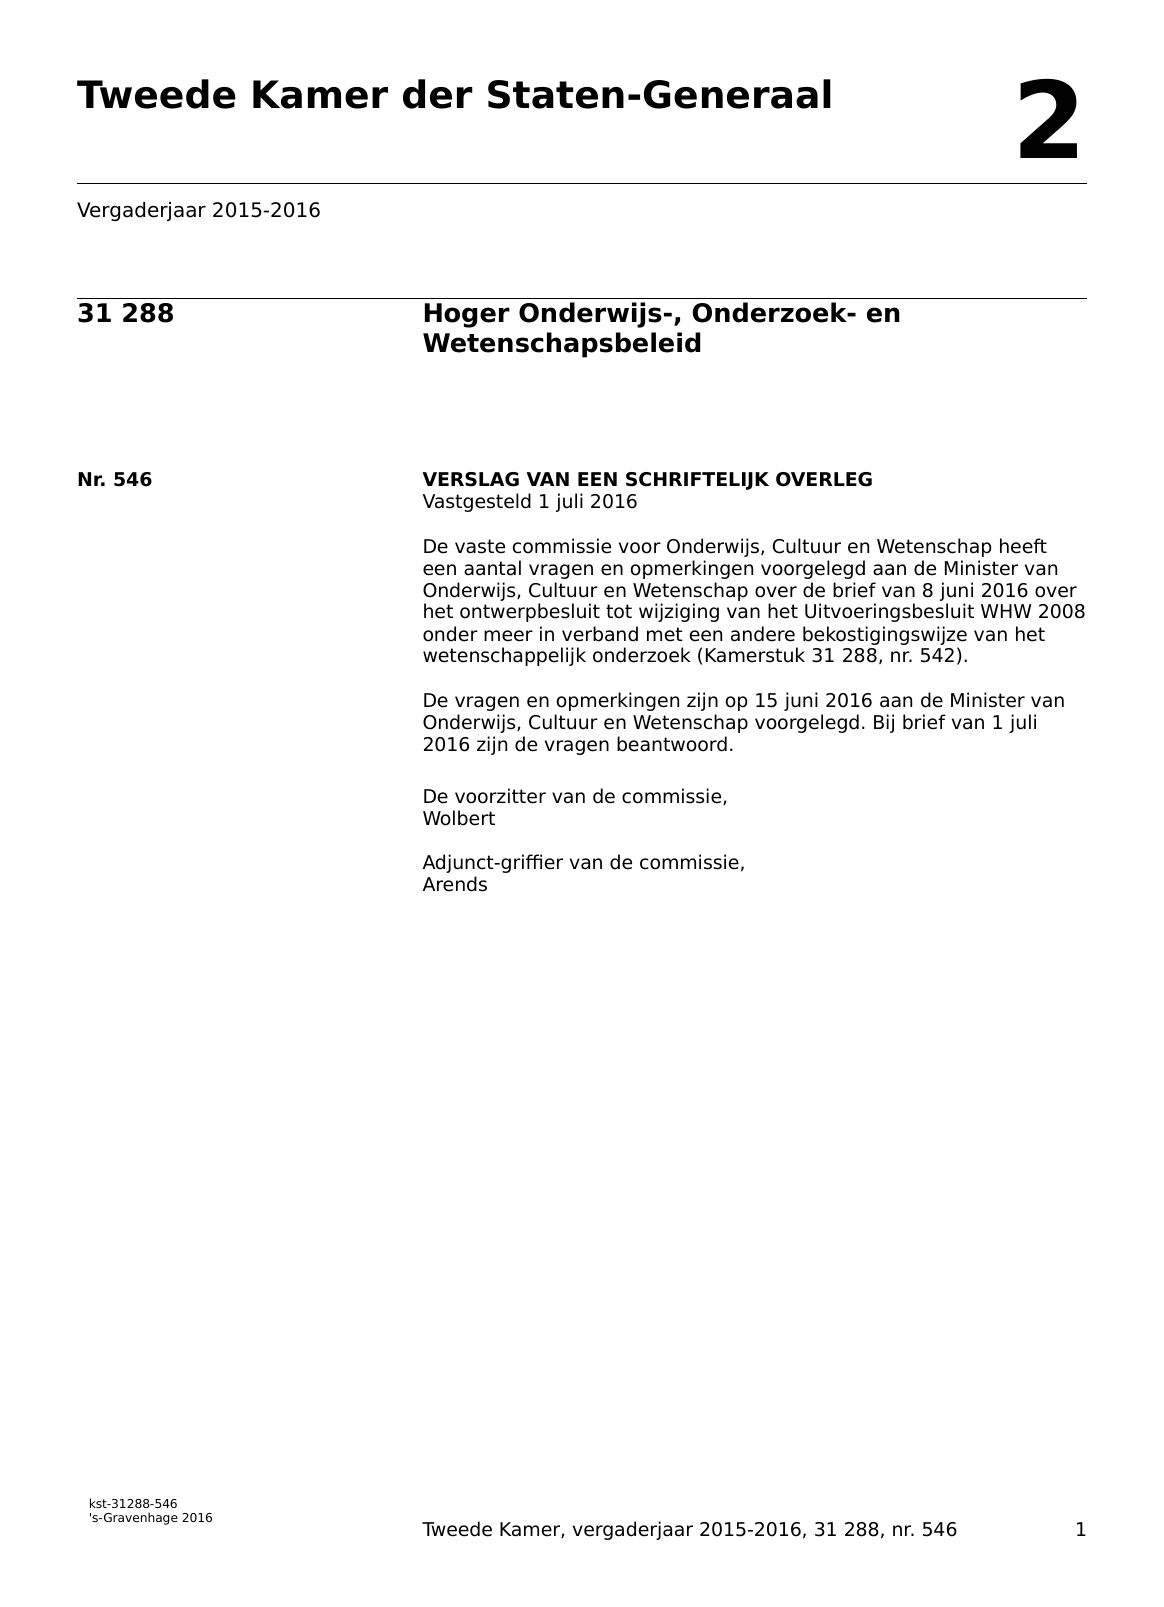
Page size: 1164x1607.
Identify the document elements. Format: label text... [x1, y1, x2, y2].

text Vastgesteld 1 juli 2016 [422, 491, 1087, 513]
text 's-Gravenhage 2016 [88, 1511, 323, 1525]
subtitle 31 288 Hoger Onderwijs-, Onderzoek- en Wetenschapsbeleid [77, 299, 1087, 358]
text De vaste commissie voor Onderwijs, Cultuur en Wetenschap heeft een aantal vragen en opmerkingen voorgelegd aan de Minister van Onderwijs, Cultuur en Wetenschap over de brief van 8 juni 2016 over het ontwerpbesluit tot wijziging van het Uitvoeringsbesluit WHW 2008 onder meer in verband met een andere bekostigingswijze van het wetenschappelijk onderzoek (Kamerstuk 31 288, nr. 542). [422, 536, 1087, 667]
text kst-31288-546 [88, 1497, 323, 1511]
subtitle Nr. 546 VERSLAG VAN EEN SCHRIFTELIJK OVERLEG [77, 469, 1087, 491]
text De vragen en opmerkingen zijn op 15 juni 2016 aan de Minister van Onderwijs, Cultuur en Wetenschap voorgelegd. Bij brief van 1 juli 2016 zijn de vragen beantwoord. [422, 689, 1087, 756]
text De voorzitter van de commissie, Wolbert [422, 786, 1087, 829]
text Adjunct-griffier van de commissie, Arends [422, 852, 1087, 896]
table_header Tweede Kamer der Staten-Generaal [77, 59, 886, 183]
table_header 2 [886, 59, 1087, 183]
table_cell Vergaderjaar 2015-2016 [77, 184, 1087, 298]
